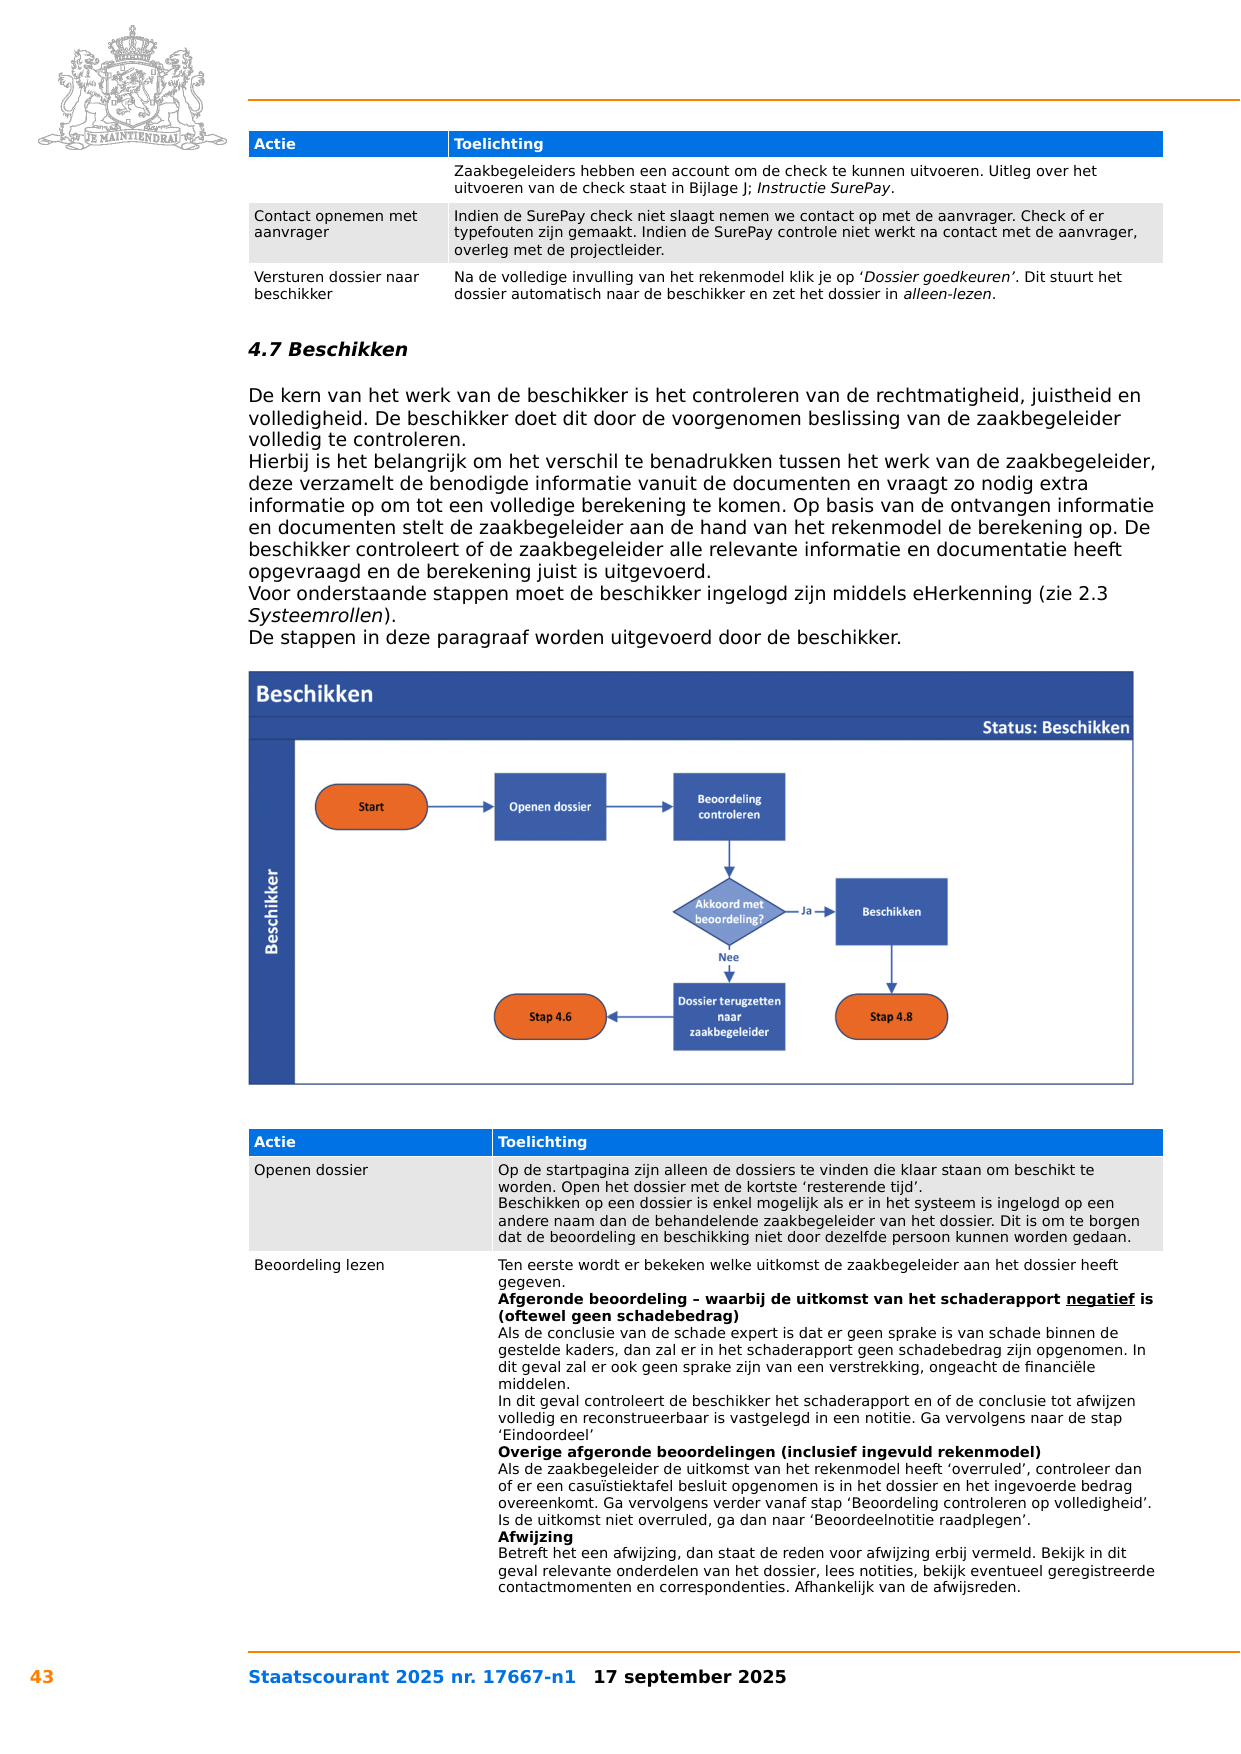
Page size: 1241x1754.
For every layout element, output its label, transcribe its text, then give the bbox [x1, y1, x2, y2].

table_cell Openen dossier [249, 1157, 492, 1251]
table_cell Indien de SurePay check niet slaagt nemen we contact op met de aanvrager. Check of er typefouten zijn gemaakt. Indien de SurePay controle niet werkt na contact met de aanvrager, overleg met de projectleider. [449, 203, 1163, 263]
picture [248, 671, 1134, 1085]
table_header Toelichting [449, 131, 1163, 157]
table_cell Ten eerste wordt er bekeken welke uitkomst de zaakbegeleider aan het dossier heeft gegeven. Afgeronde beoordeling – waarbij de uitkomst van het schaderapport negatief is (oftewel geen schadebedrag) Als de conclusie van de schade expert is dat er geen sprake is van schade binnen de gestelde kaders, dan zal er in het schaderapport geen schadebedrag zijn opgenomen. In dit geval zal er ook geen sprake zijn van een verstrekking, ongeacht de financiële middelen. In dit geval controleert de beschikker het schaderapport en of de conclusie tot afwijzen volledig en reconstrueerbaar is vastgelegd in een notitie. Ga vervolgens naar de stap ‘Eindoordeel’ Overige afgeronde beoordelingen (inclusief ingevuld rekenmodel) Als de zaakbegeleider de uitkomst van het rekenmodel heeft ‘overruled’, controleer dan of er een casuïstiektafel besluit opgenomen is in het dossier en het ingevoerde bedrag overeenkomt. Ga vervolgens verder vanaf stap ‘Beoordeling controleren op volledigheid’. Is de uitkomst niet overruled, ga dan naar ‘Beoordeelnotitie raadplegen’. Afwijzing Betreft het een afwijzing, dan staat de reden voor afwijzing erbij vermeld. Bekijk in dit geval relevante onderdelen van het dossier, lees notities, bekijk eventueel geregistreerde contactmomenten en correspondenties. Afhankelijk van de afwijsreden. [493, 1252, 1163, 1601]
table_cell Op de startpagina zijn alleen de dossiers te vinden die klaar staan om beschikt te worden. Open het dossier met de kortste ‘resterende tijd’. Beschikken op een dossier is enkel mogelijk als er in het systeem is ingelogd op een andere naam dan de behandelende zaakbegeleider van het dossier. Dit is om te borgen dat de beoordeling en beschikking niet door dezelfde persoon kunnen worden gedaan. [493, 1157, 1163, 1251]
text Voor onderstaande stappen moet de beschikker ingelogd zijn middels eHerkenning (zie 2.3 Systeemrollen). [248, 583, 1163, 627]
table_cell Contact opnemen met aanvrager [249, 203, 448, 263]
table_header Toelichting [493, 1129, 1163, 1156]
table_header Actie [249, 131, 448, 157]
table_cell Versturen dossier naar beschikker [249, 264, 448, 307]
text Hierbij is het belangrijk om het verschil te benadrukken tussen het werk van de zaakbegeleider, deze verzamelt de benodigde informatie vanuit de documenten en vraagt zo nodig extra informatie op om tot een volledige berekening te komen. Op basis van de ontvangen informatie en documenten stelt de zaakbegeleider aan de hand van het rekenmodel de berekening op. De beschikker controleert of de zaakbegeleider alle relevante informatie en documentatie heeft opgevraagd en de berekening juist is uitgevoerd. [248, 451, 1163, 583]
table_cell Na de volledige invulling van het rekenmodel klik je op ‘Dossier goedkeuren’. Dit stuurt het dossier automatisch naar de beschikker en zet het dossier in alleen-lezen. [449, 264, 1163, 307]
subtitle 4.7 Beschikken [248, 338, 1163, 360]
table_header Actie [249, 1129, 492, 1156]
table_cell Zaakbegeleiders hebben een account om de check te kunnen uitvoeren. Uitleg over het uitvoeren van de check staat in Bijlage J; Instructie SurePay. [449, 158, 1163, 202]
table_cell [249, 158, 448, 202]
table_cell Beoordeling lezen [249, 1252, 492, 1601]
text De stappen in deze paragraaf worden uitgevoerd door de beschikker. [248, 627, 1163, 649]
picture [38, 25, 227, 150]
text De kern van het werk van de beschikker is het controleren van de rechtmatigheid, juistheid en volledigheid. De beschikker doet dit door de voorgenomen beslissing van de zaakbegeleider volledig te controleren. [248, 385, 1163, 451]
